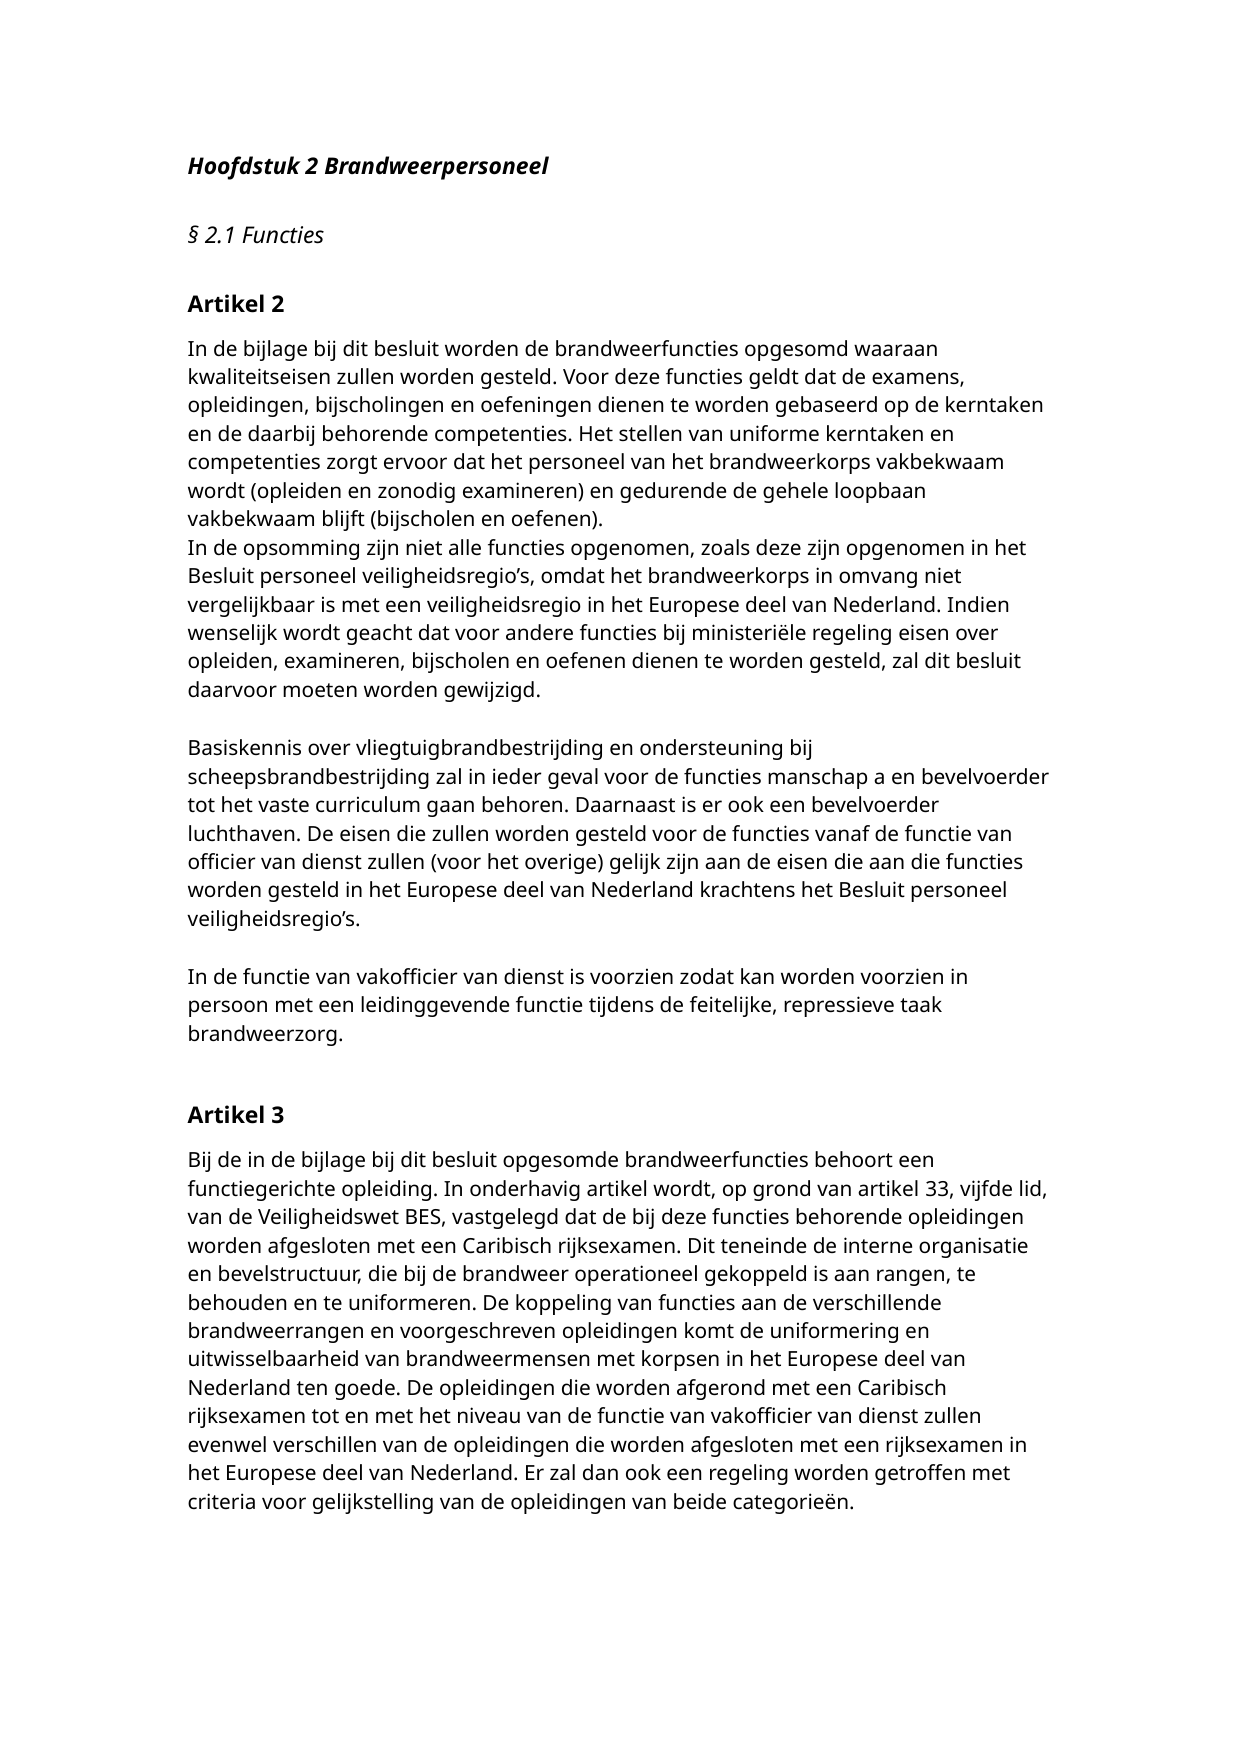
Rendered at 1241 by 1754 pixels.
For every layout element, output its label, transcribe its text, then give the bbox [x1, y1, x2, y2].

subtitle § 2.1 Functies [187, 219, 1053, 250]
text Bij de in de bijlage bij dit besluit opgesomde brandweerfuncties behoort een functiegerichte opleiding. In onderhavig artikel wordt, op grond van artikel 33, vijfde lid, van de Veiligheidswet BES, vastgelegd dat de bij deze functies behorende opleidingen worden afgesloten met een Caribisch rijksexamen. Dit teneinde de interne organisatie en bevelstructuur, die bij de brandweer operationeel gekoppeld is aan rangen, te behouden en te uniformeren. De koppeling van functies aan de verschillende brandweerrangen en voorgeschreven opleidingen komt de uniformering en uitwisselbaarheid van brandweermensen met korpsen in het Europese deel van Nederland ten goede. De opleidingen die worden afgerond met een Caribisch rijksexamen tot en met het niveau van de functie van vakofficier van dienst zullen evenwel verschillen van de opleidingen die worden afgesloten met een rijksexamen in het Europese deel van Nederland. Er zal dan ook een regeling worden getroffen met criteria voor gelijkstelling van de opleidingen van beide categorieën. [187, 1146, 1053, 1515]
text In de opsomming zijn niet alle functies opgenomen, zoals deze zijn opgenomen in het Besluit personeel veiligheidsregio’s, omdat het brandweerkorps in omvang niet vergelijkbaar is met een veiligheidsregio in het Europese deel van Nederland. Indien wenselijk wordt geacht dat voor andere functies bij ministeriële regeling eisen over opleiden, examineren, bijscholen en oefenen dienen te worden gesteld, zal dit besluit daarvoor moeten worden gewijzigd. [187, 533, 1053, 703]
subtitle Artikel 2 [187, 287, 1053, 319]
subtitle Hoofdstuk 2 Brandweerpersoneel [187, 150, 1053, 181]
text In de functie van vakofficier van dienst is voorzien zodat kan worden voorzien in persoon met een leidinggevende functie tijdens de feitelijke, repressieve taak brandweerzorg. [187, 962, 1053, 1047]
text Basiskennis over vliegtuigbrandbestrijding en ondersteuning bij scheepsbrandbestrijding zal in ieder geval voor de functies manschap a en bevelvoerder tot het vaste curriculum gaan behoren. Daarnaast is er ook een bevelvoerder luchthaven. De eisen die zullen worden gesteld voor de functies vanaf de functie van officier van dienst zullen (voor het overige) gelijk zijn aan de eisen die aan die functies worden gesteld in het Europese deel van Nederland krachtens het Besluit personeel veiligheidsregio’s. [187, 733, 1053, 932]
subtitle Artikel 3 [187, 1099, 1053, 1131]
text In de bijlage bij dit besluit worden de brandweerfuncties opgesomd waaraan kwaliteitseisen zullen worden gesteld. Voor deze functies geldt dat de examens, opleidingen, bijscholingen en oefeningen dienen te worden gebaseerd op de kerntaken en de daarbij behorende competenties. Het stellen van uniforme kerntaken en competenties zorgt ervoor dat het personeel van het brandweerkorps vakbekwaam wordt (opleiden en zonodig examineren) en gedurende de gehele loopbaan vakbekwaam blijft (bijscholen en oefenen). [187, 334, 1053, 533]
